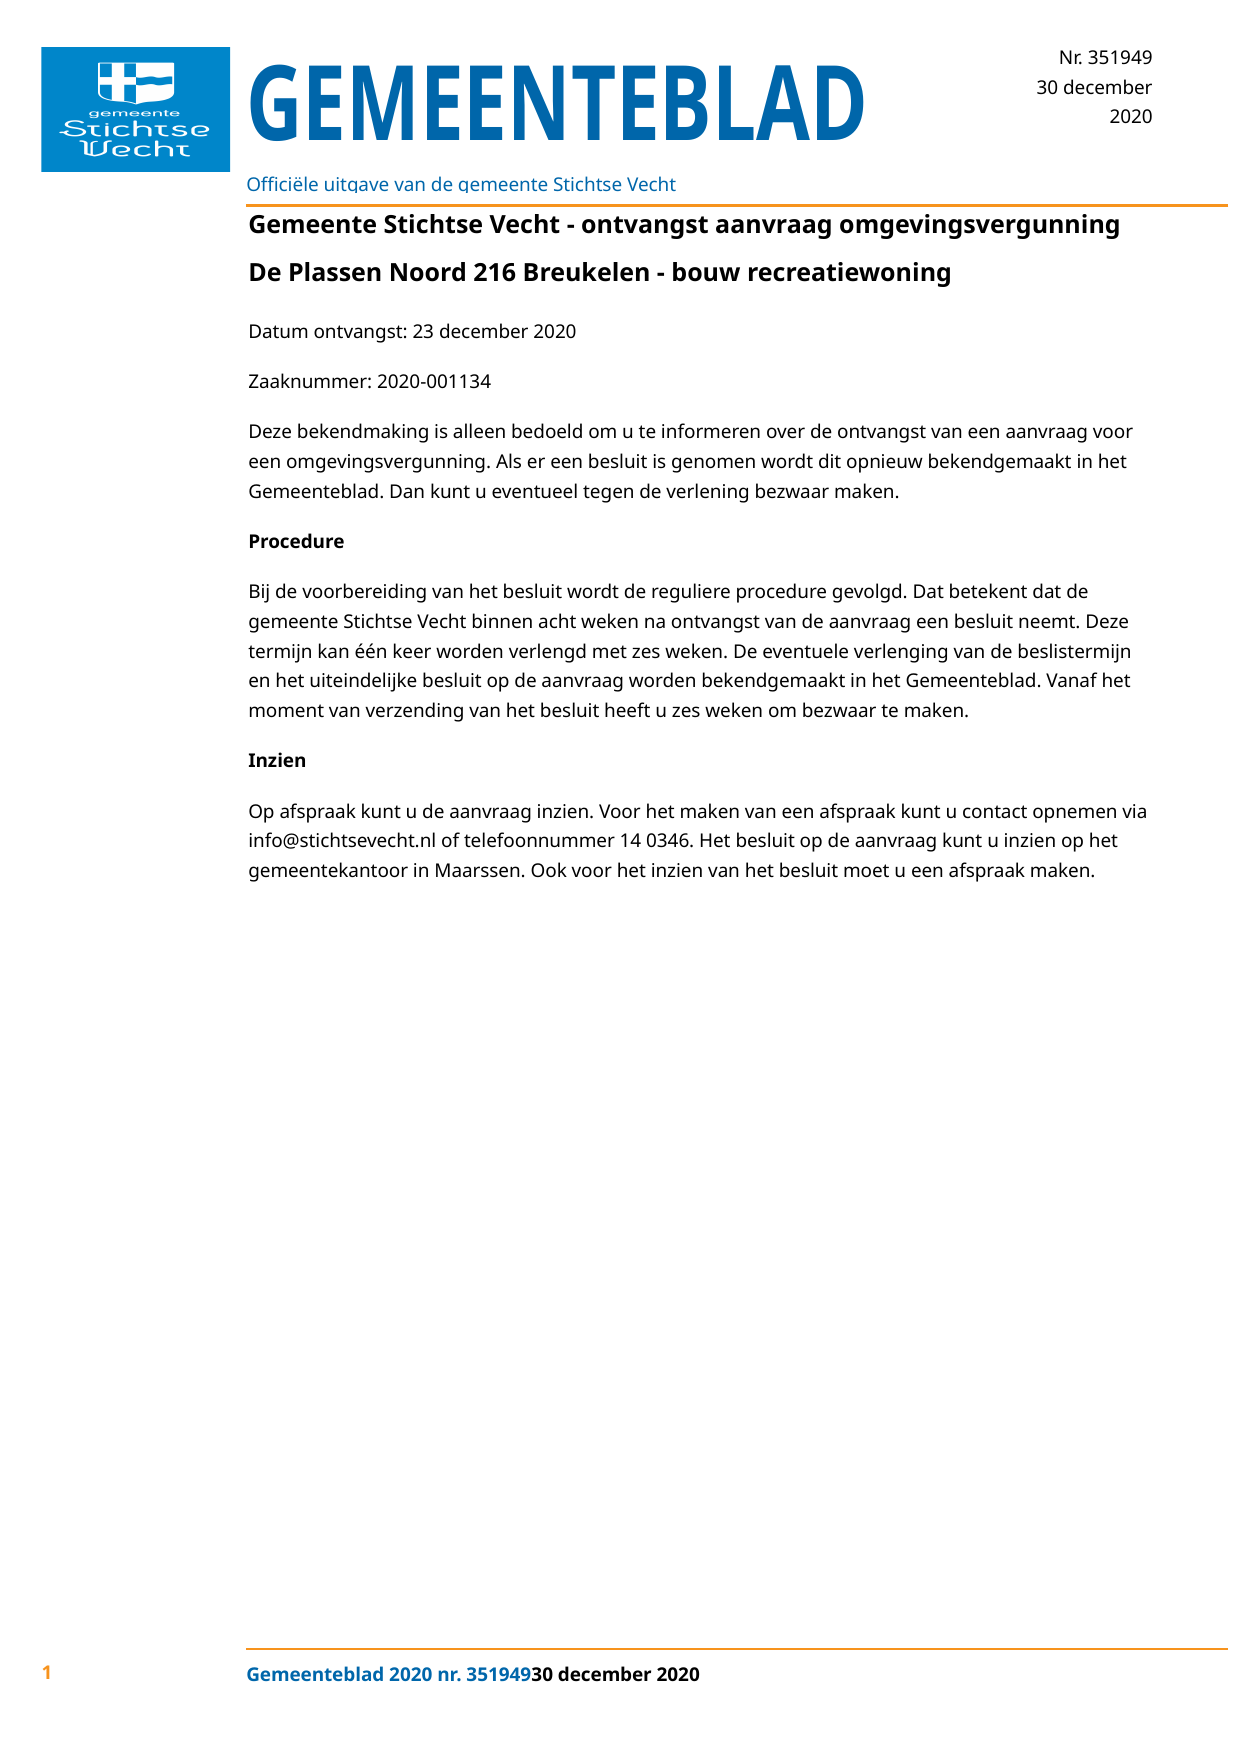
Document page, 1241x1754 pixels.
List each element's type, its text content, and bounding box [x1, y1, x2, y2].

text Zaaknummer: 2020-001134 [248, 368, 1152, 394]
text Deze bekendmaking is alleen bedoeld om u te informeren over de ontvangst van een aanvraag voor een omgevingsvergunning. Als er een besluit is genomen wordt dit opnieuw bekendgemaakt in het Gemeenteblad. Dan kunt u eventueel tegen de verlening bezwaar maken. [248, 419, 1152, 504]
text Bij de voorbereiding van het besluit wordt de reguliere procedure gevolgd. Dat betekent dat de gemeente Stichtse Vecht binnen acht weken na ontvangst van de aanvraag een besluit neemt. Deze termijn kan één keer worden verlengd met zes weken. De eventuele verlenging van de beslistermijn en het uiteindelijke besluit op de aanvraag worden bekendgemaakt in het Gemeenteblad. Vanaf het moment van verzending van het besluit heeft u zes weken om bezwaar te maken. [248, 579, 1152, 723]
picture [137, 63, 174, 103]
text Op afspraak kunt u de aanvraag inzien. Voor het maken van een afspraak kunt u contact opnemen via info@stichtsevecht.nl of telefoonnummer 14 0346. Het besluit op de aanvraag kunt u inzien op het gemeentekantoor in Maarssen. Ook voor het inzien van het besluit moet u een afspraak maken. [248, 798, 1152, 883]
text Procedure [248, 528, 1152, 554]
text Gemeente Stichtse Vecht - ontvangst aanvraag omgevingsvergunning De Plassen Noord 216 Breukelen - bouw recreatiewoning [248, 207, 1152, 288]
picture [99, 63, 135, 101]
text Inzien [248, 747, 1152, 773]
text Datum ontvangst: 23 december 2020 [248, 318, 1152, 344]
